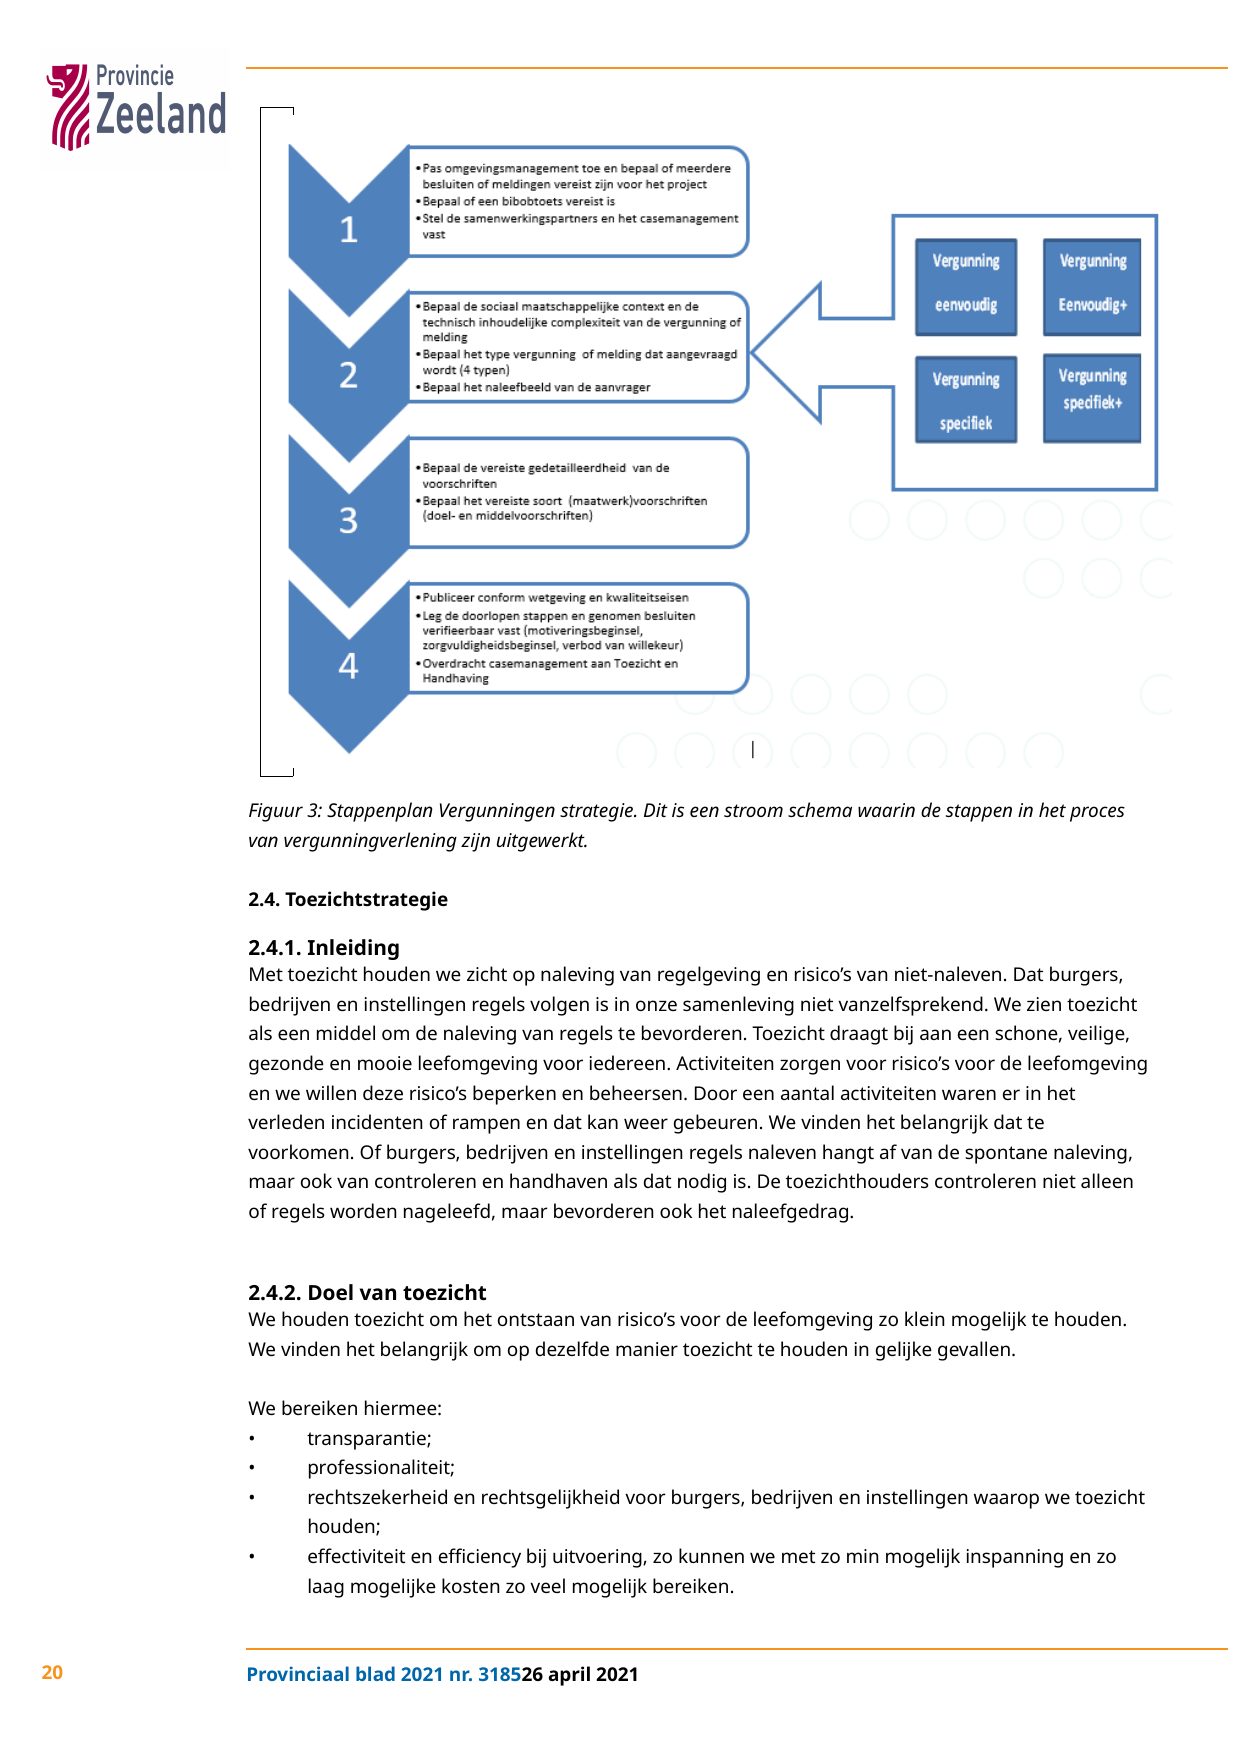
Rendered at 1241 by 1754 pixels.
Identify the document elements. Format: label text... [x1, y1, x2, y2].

picture [41, 47, 231, 172]
text We houden toezicht om het ontstaan van risico’s voor de leefomgeving zo klein mogelijk te houden. We vinden het belangrijk om op dezelfde manier toezicht te houden in gelijke gevallen. [248, 1307, 1152, 1362]
picture [268, 115, 1173, 768]
text We bereiken hiermee: [248, 1395, 1152, 1421]
list rechtszekerheid en rechtsgelijkheid voor burgers, bedrijven en instellingen waarop we toezicht houden; [248, 1484, 1152, 1539]
list effectiviteit en efficiency bij uitvoering, zo kunnen we met zo min mogelijk inspanning en zo laag mogelijke kosten zo veel mogelijk bereiken. [248, 1543, 1152, 1598]
text 2.4.1. Inleiding [248, 933, 1152, 961]
text Figuur 3: Stappenplan Vergunningen strategie. Dit is een stroom schema waarin de stappen in het proces van vergunningverlening zijn uitgewerkt. [248, 798, 1152, 853]
text 2.4. Toezichtstrategie [248, 886, 1152, 912]
text 2.4.2. Doel van toezicht [248, 1278, 1152, 1307]
list transparantie; [248, 1425, 1152, 1451]
text Met toezicht houden we zicht op naleving van regelgeving en risico’s van niet-naleven. Dat burgers, bedrijven en instellingen regels volgen is in onze samenleving niet vanzelfsprekend. We zien toezicht als een middel om de naleving van regels te bevorderen. Toezicht draagt bij aan een schone, veilige, gezonde en mooie leefomgeving voor iedereen. Activiteiten zorgen voor risico’s voor de leefomgeving en we willen deze risico’s beperken en beheersen. Door een aantal activiteiten waren er in het verleden incidenten of rampen en dat kan weer gebeuren. We vinden het belangrijk dat te voorkomen. Of burgers, bedrijven en instellingen regels naleven hangt af van de spontane naleving, maar ook van controleren en handhaven als dat nodig is. De toezichthouders controleren niet alleen of regels worden nageleefd, maar bevorderen ook het naleefgedrag. [248, 961, 1152, 1224]
list professionaliteit; [248, 1454, 1152, 1480]
